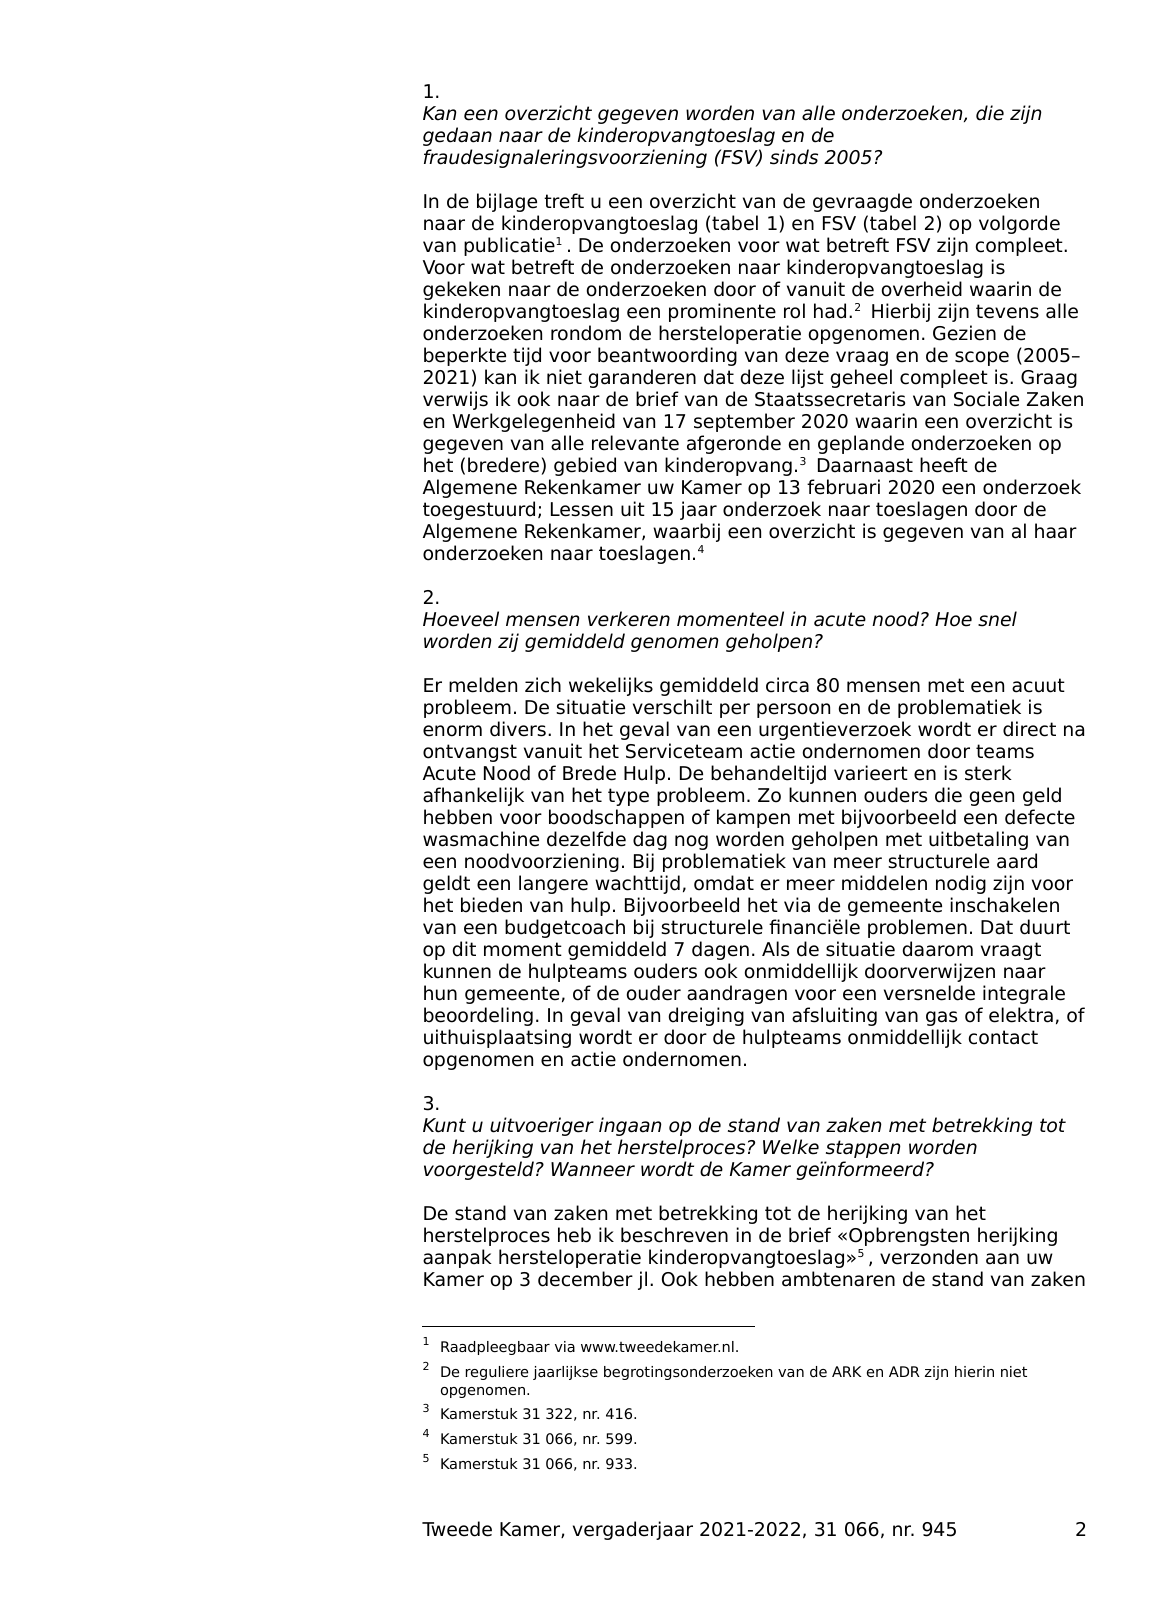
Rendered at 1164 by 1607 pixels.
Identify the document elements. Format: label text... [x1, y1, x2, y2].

text Kamerstuk 31 322, nr. 416. [422, 1402, 1087, 1424]
text Raadpleegbaar via www.tweedekamer.nl. [422, 1335, 1087, 1357]
text Kan een overzicht gegeven worden van alle onderzoeken, die zijn gedaan naar de kinderopvangtoeslag en de fraudesignaleringsvoorziening (FSV) sinds 2005? [422, 103, 1087, 169]
text 3. [422, 1093, 1087, 1115]
text Kamerstuk 31 066, nr. 933. [422, 1452, 1087, 1474]
text 1. [422, 81, 1087, 103]
text 2. [422, 587, 1087, 609]
text Hoeveel mensen verkeren momenteel in acute nood? Hoe snel worden zij gemiddeld genomen geholpen? [422, 609, 1087, 653]
text Kamerstuk 31 066, nr. 599. [422, 1427, 1087, 1449]
text Er melden zich wekelijks gemiddeld circa 80 mensen met een acuut probleem. De situatie verschilt per persoon en de problematiek is enorm divers. In het geval van een urgentieverzoek wordt er direct na ontvangst vanuit het Serviceteam actie ondernomen door teams Acute Nood of Brede Hulp. De behandeltijd varieert en is sterk afhankelijk van het type probleem. Zo kunnen ouders die geen geld hebben voor boodschappen of kampen met bijvoorbeeld een defecte wasmachine dezelfde dag nog worden geholpen met uitbetaling van een noodvoorziening. Bij problematiek van meer structurele aard geldt een langere wachttijd, omdat er meer middelen nodig zijn voor het bieden van hulp. Bijvoorbeeld het via de gemeente inschakelen van een budgetcoach bij structurele financiële problemen. Dat duurt op dit moment gemiddeld 7 dagen. Als de situatie daarom vraagt kunnen de hulpteams ouders ook onmiddellijk doorverwijzen naar hun gemeente, of de ouder aandragen voor een versnelde integrale beoordeling. In geval van dreiging van afsluiting van gas of elektra, of uithuisplaatsing wordt er door de hulpteams onmiddellijk contact opgenomen en actie ondernomen. [422, 675, 1087, 1071]
text De reguliere jaarlijkse begrotingsonderzoeken van de ARK en ADR zijn hierin niet opgenomen. [422, 1360, 1087, 1399]
text De stand van zaken met betrekking tot de herijking van het herstelproces heb ik beschreven in de brief «Opbrengsten herijking aanpak hersteloperatie kinderopvangtoeslag», verzonden aan uw Kamer op 3 december jl. Ook hebben ambtenaren de stand van zaken [422, 1203, 1087, 1291]
text In de bijlage treft u een overzicht van de gevraagde onderzoeken naar de kinderopvangtoeslag (tabel 1) en FSV (tabel 2) op volgorde van publicatie. De onderzoeken voor wat betreft FSV zijn compleet. Voor wat betreft de onderzoeken naar kinderopvangtoeslag is gekeken naar de onderzoeken door of vanuit de overheid waarin de kinderopvangtoeslag een prominente rol had. Hierbij zijn tevens alle onderzoeken rondom de hersteloperatie opgenomen. Gezien de beperkte tijd voor beantwoording van deze vraag en de scope (2005–2021) kan ik niet garanderen dat deze lijst geheel compleet is. Graag verwijs ik ook naar de brief van de Staatssecretaris van Sociale Zaken en Werkgelegenheid van 17 september 2020 waarin een overzicht is gegeven van alle relevante afgeronde en geplande onderzoeken op het (bredere) gebied van kinderopvang. Daarnaast heeft de Algemene Rekenkamer uw Kamer op 13 februari 2020 een onderzoek toegestuurd; Lessen uit 15 jaar onderzoek naar toeslagen door de Algemene Rekenkamer, waarbij een overzicht is gegeven van al haar onderzoeken naar toeslagen. [422, 191, 1087, 565]
text Kunt u uitvoeriger ingaan op de stand van zaken met betrekking tot de herijking van het herstelproces? Welke stappen worden voorgesteld? Wanneer wordt de Kamer geïnformeerd? [422, 1115, 1087, 1181]
